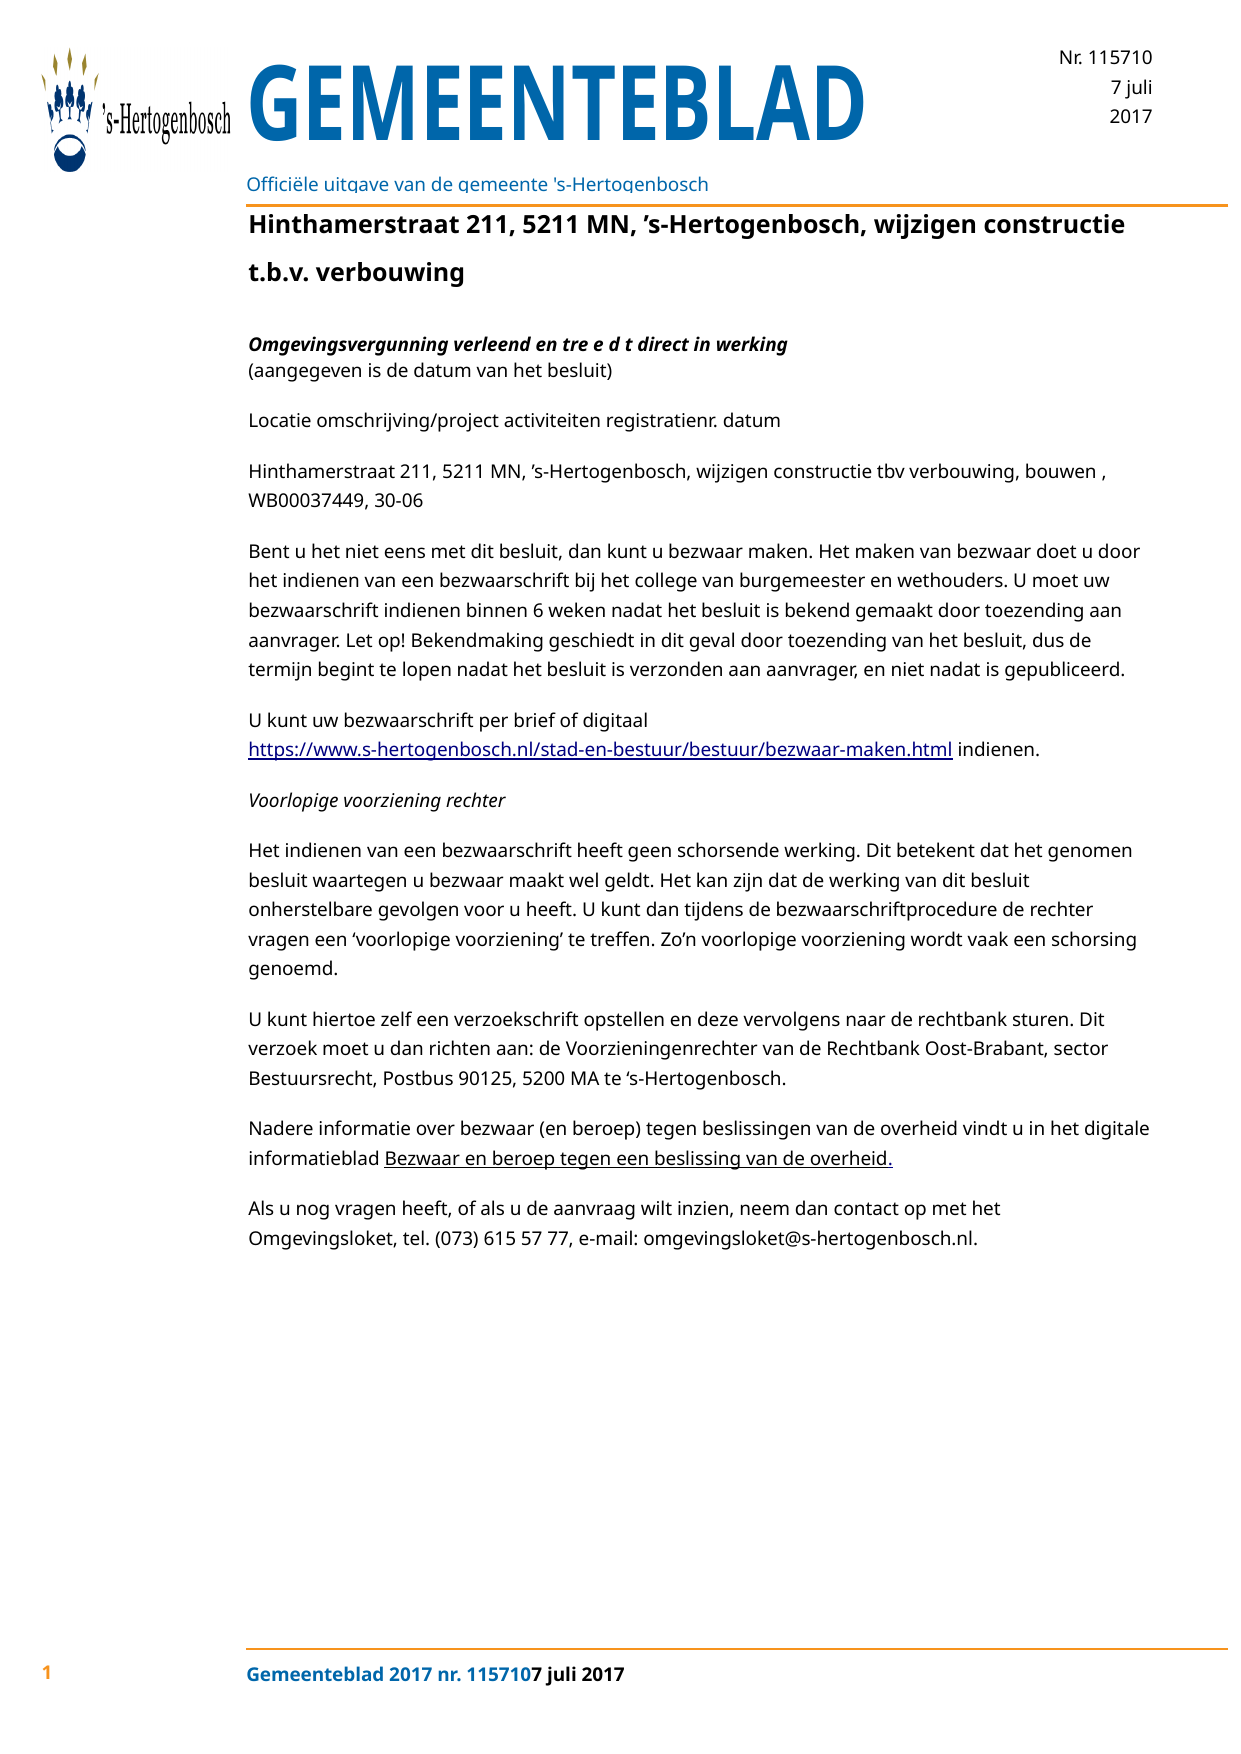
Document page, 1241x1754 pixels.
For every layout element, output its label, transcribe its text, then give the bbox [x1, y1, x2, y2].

text Nadere informatie over bezwaar (en beroep) tegen beslissingen van de overheid vindt u in het digitale informatieblad Bezwaar en beroep tegen een beslissing van de overheid. [248, 1116, 1152, 1171]
text Locatie omschrijving/project activiteiten registratienr. datum [248, 408, 1152, 433]
picture [41, 47, 231, 172]
text Bent u het niet eens met dit besluit, dan kunt u bezwaar maken. Het maken van bezwaar doet u door het indienen van een bezwaarschrift bij het college van burgemeester en wethouders. U moet uw bezwaarschrift indienen binnen 6 weken nadat het besluit is bekend gemaakt door toezending aan aanvrager. Let op! Bekendmaking geschiedt in dit geval door toezending van het besluit, dus de termijn begint te lopen nadat het besluit is verzonden aan aanvrager, en niet nadat is gepubliceerd. [248, 538, 1152, 682]
text Het indienen van een bezwaarschrift heeft geen schorsende werking. Dit betekent dat het genomen besluit waartegen u bezwaar maakt wel geldt. Het kan zijn dat de werking van dit besluit onherstelbare gevolgen voor u heeft. U kunt dan tijdens de bezwaarschriftprocedure de rechter vragen een ‘voorlopige voorziening’ te treffen. Zo’n voorlopige voorziening wordt vaak een schorsing genoemd. [248, 837, 1152, 981]
text Omgevingsvergunning verleend en tre e d t direct in werking [248, 331, 1152, 357]
text Hinthamerstraat 211, 5211 MN, ’s-Hertogenbosch, wijzigen constructie tbv verbouwing, bouwen , WB00037449, 30-06 [248, 458, 1152, 513]
text U kunt hiertoe zelf een verzoekschrift opstellen en deze vervolgens naar de rechtbank sturen. Dit verzoek moet u dan richten aan: de Voorzieningenrechter van de Rechtbank Oost-Brabant, sector Bestuursrecht, Postbus 90125, 5200 MA te ‘s-Hertogenbosch. [248, 1006, 1152, 1091]
text Voorlopige voorziening rechter [248, 787, 1152, 812]
text U kunt uw bezwaarschrift per brief of digitaal https://www.s-hertogenbosch.nl/stad-en-bestuur/bestuur/bezwaar-maken.html indienen. [248, 707, 1152, 762]
text (aangegeven is de datum van het besluit) [248, 357, 1152, 383]
text Als u nog vragen heeft, of als u de aanvraag wilt inzien, neem dan contact op met het Omgevingsloket, tel. (073) 615 57 77, e-mail: omgevingsloket@s-hertogenbosch.nl. [248, 1196, 1152, 1251]
text Hinthamerstraat 211, 5211 MN, ’s-Hertogenbosch, wijzigen constructie t.b.v. verbouwing [248, 207, 1152, 288]
